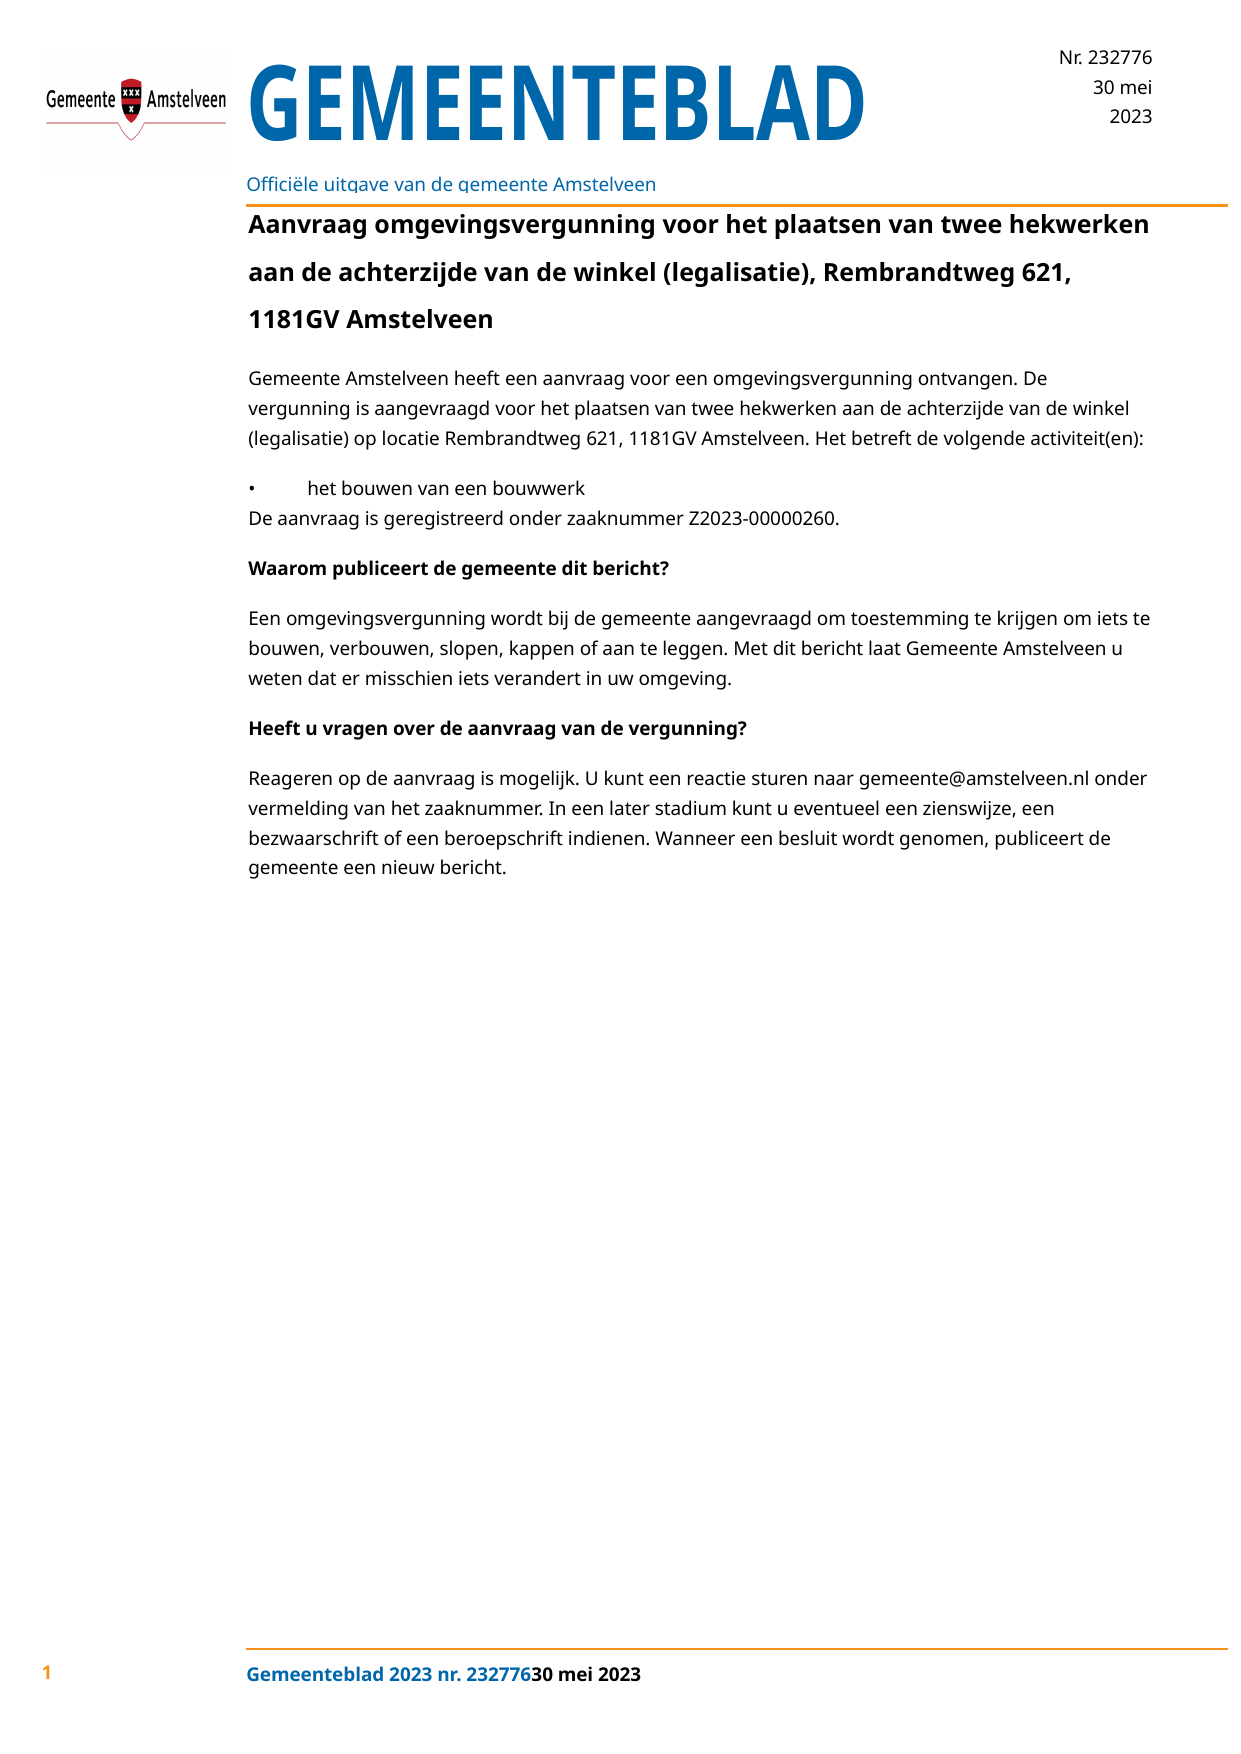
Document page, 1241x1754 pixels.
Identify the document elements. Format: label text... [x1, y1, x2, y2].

text Reageren op de aanvraag is mogelijk. U kunt een reactie sturen naar gemeente@amstelveen.nl onder vermelding van het zaaknummer. In een later stadium kunt u eventueel een zienswijze, een bezwaarschrift of een beroepschrift indienen. Wanneer een besluit wordt genomen, publiceert de gemeente een nieuw bericht. [248, 766, 1152, 880]
text Heeft u vragen over de aanvraag van de vergunning? [248, 715, 1152, 741]
text De aanvraag is geregistreerd onder zaaknummer Z2023-00000260. [248, 505, 1152, 530]
text Aanvraag omgevingsvergunning voor het plaatsen van twee hekwerken aan de achterzijde van de winkel (legalisatie), Rembrandtweg 621, 1181GV Amstelveen [248, 207, 1152, 336]
text Een omgevingsvergunning wordt bij de gemeente aangevraagd om toestemming te krijgen om iets te bouwen, verbouwen, slopen, kappen of aan te leggen. Met dit bericht laat Gemeente Amstelveen u weten dat er misschien iets verandert in uw omgeving. [248, 606, 1152, 690]
list het bouwen van een bouwwerk [248, 475, 1152, 501]
text Waarom publiceert de gemeente dit bericht? [248, 555, 1152, 581]
picture [41, 47, 231, 172]
text Gemeente Amstelveen heeft een aanvraag voor een omgevingsvergunning ontvangen. De vergunning is aangevraagd voor het plaatsen van twee hekwerken aan de achterzijde van de winkel (legalisatie) op locatie Rembrandtweg 621, 1181GV Amstelveen. Het betreft de volgende activiteit(en): [248, 366, 1152, 450]
